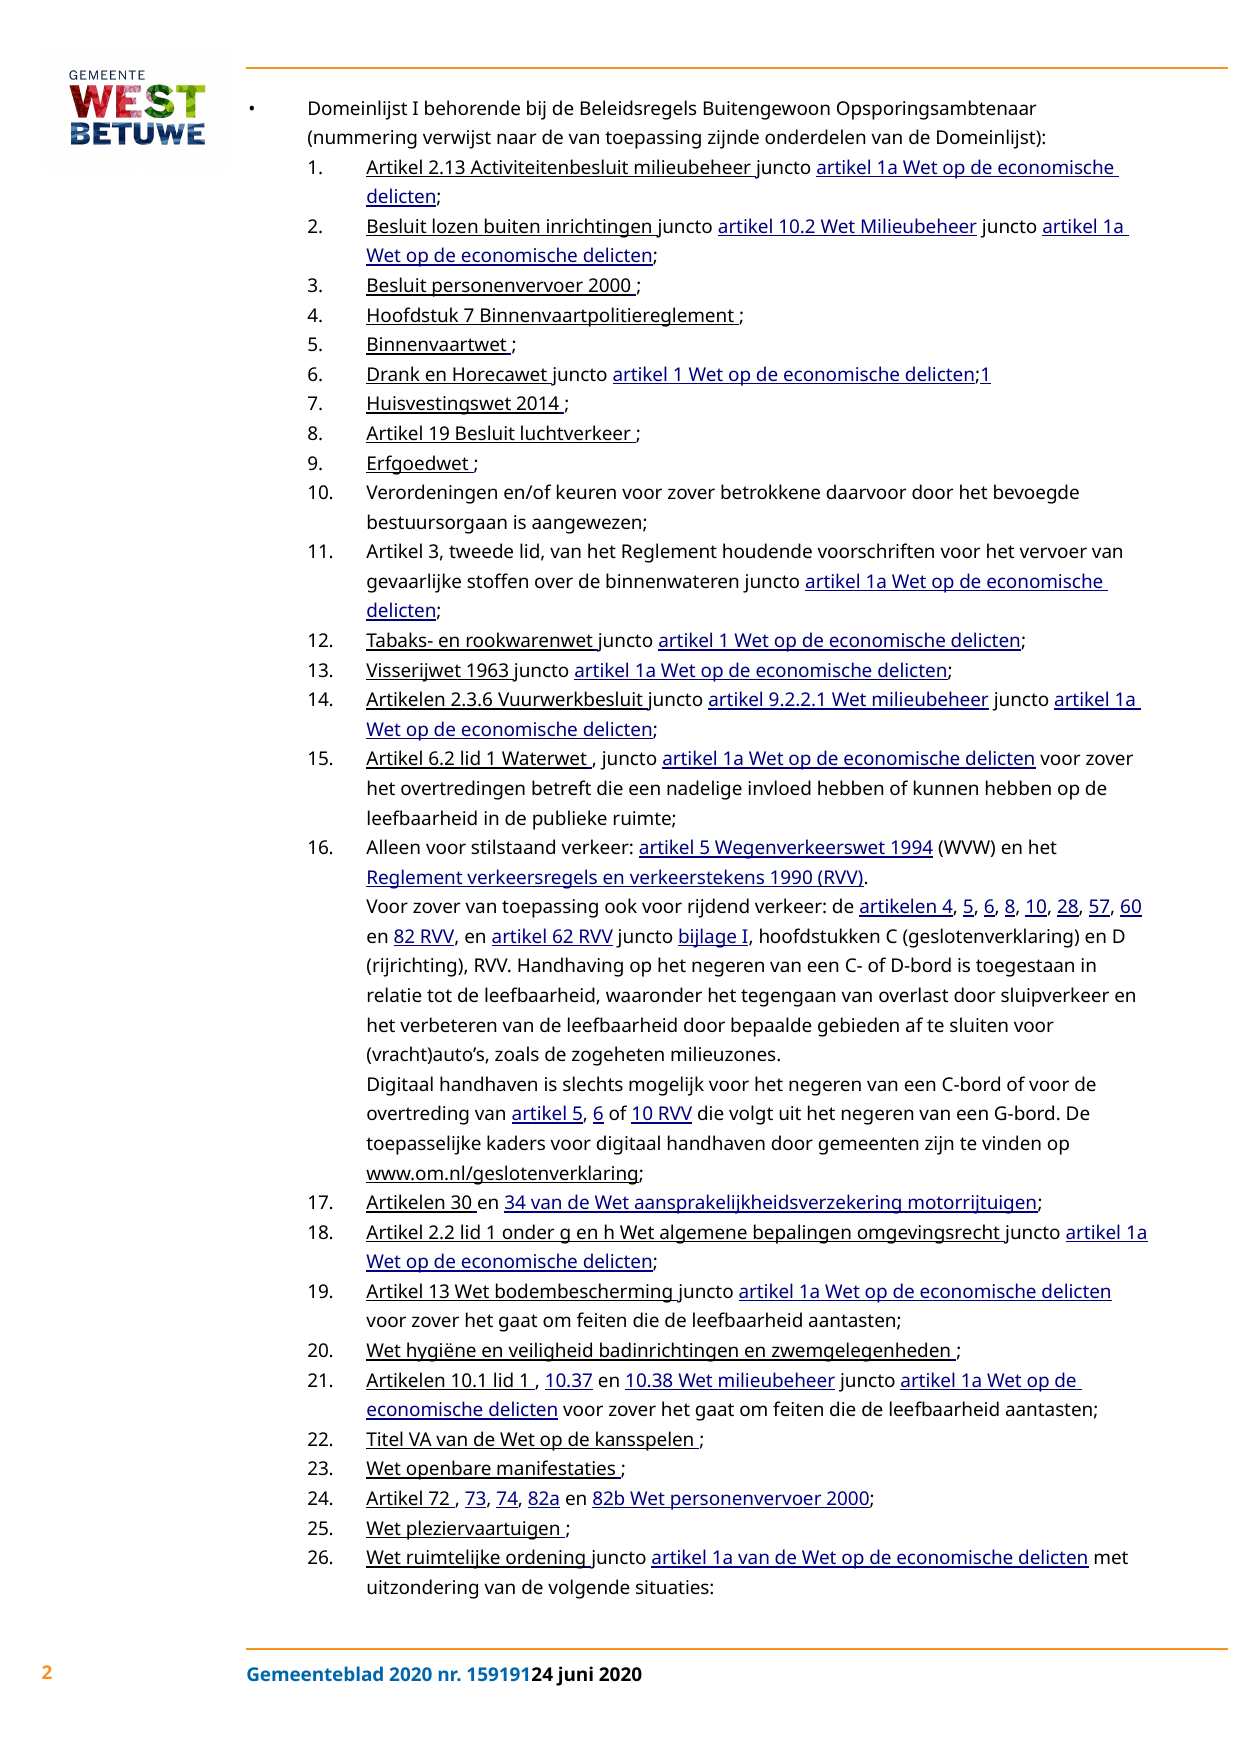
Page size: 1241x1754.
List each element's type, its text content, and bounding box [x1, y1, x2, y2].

list Artikelen 30 en 34 van de Wet aansprakelijkheidsverzekering motorrijtuigen; [307, 1189, 1152, 1215]
list Wet pleziervaartuigen ; [307, 1515, 1152, 1541]
list Artikel 2.13 Activiteitenbesluit milieubeheer juncto artikel 1a Wet op de economische delicten; [307, 154, 1152, 209]
list Titel VA van de Wet op de kansspelen ; [307, 1426, 1152, 1452]
list Artikel 3, tweede lid, van het Reglement houdende voorschriften voor het vervoer van gevaarlijke stoffen over de binnenwateren juncto artikel 1a Wet op de economische delicten; [307, 538, 1152, 623]
list Tabaks- en rookwarenwet juncto artikel 1 Wet op de economische delicten; [307, 627, 1152, 653]
list Erfgoedwet ; [307, 450, 1152, 476]
list Wet ruimtelijke ordening juncto artikel 1a van de Wet op de economische delicten met uitzondering van de volgende situaties: [307, 1544, 1152, 1600]
list Alleen voor stilstaand verkeer: artikel 5 Wegenverkeerswet 1994 (WVW) en het Reglement verkeersregels en verkeerstekens 1990 (RVV). [307, 834, 1152, 890]
list Artikelen 10.1 lid 1 , 10.37 en 10.38 Wet milieubeheer juncto artikel 1a Wet op de economische delicten voor zover het gaat om feiten die de leefbaarheid aantasten; [307, 1367, 1152, 1422]
list Artikelen 2.3.6 Vuurwerkbesluit juncto artikel 9.2.2.1 Wet milieubeheer juncto artikel 1a Wet op de economische delicten; [307, 686, 1152, 742]
list Artikel 19 Besluit luchtverkeer ; [307, 420, 1152, 446]
list Besluit lozen buiten inrichtingen juncto artikel 10.2 Wet Milieubeheer juncto artikel 1a Wet op de economische delicten; [307, 213, 1152, 268]
picture [41, 47, 231, 172]
list Verordeningen en/of keuren voor zover betrokkene daarvoor door het bevoegde bestuursorgaan is aangewezen; [307, 479, 1152, 535]
list Artikel 72 , 73, 74, 82a en 82b Wet personenvervoer 2000; [307, 1485, 1152, 1511]
list Wet hygiëne en veiligheid badinrichtingen en zwemgelegenheden ; [307, 1337, 1152, 1363]
list Huisvestingswet 2014 ; [307, 391, 1152, 416]
list Besluit personenvervoer 2000 ; [307, 272, 1152, 298]
list Digitaal handhaven is slechts mogelijk voor het negeren van een C-bord of voor de overtreding van artikel 5, 6 of 10 RVV die volgt uit het negeren van een G-bord. De toepasselijke kaders voor digitaal handhaven door gemeenten zijn te vinden op www.om.nl/geslotenverklaring; [307, 1071, 1152, 1186]
list Wet openbare manifestaties ; [307, 1456, 1152, 1481]
list Binnenvaartwet ; [307, 331, 1152, 357]
list Artikel 6.2 lid 1 Waterwet , juncto artikel 1a Wet op de economische delicten voor zover het overtredingen betreft die een nadelige invloed hebben of kunnen hebben op de leefbaarheid in de publieke ruimte; [307, 746, 1152, 831]
list Visserijwet 1963 juncto artikel 1a Wet op de economische delicten; [307, 657, 1152, 683]
list Drank en Horecawet juncto artikel 1 Wet op de economische delicten;1 [307, 361, 1152, 387]
list Artikel 13 Wet bodembescherming juncto artikel 1a Wet op de economische delicten voor zover het gaat om feiten die de leefbaarheid aantasten; [307, 1278, 1152, 1333]
list Artikel 2.2 lid 1 onder g en h Wet algemene bepalingen omgevingsrecht juncto artikel 1a Wet op de economische delicten; [307, 1219, 1152, 1274]
list Domeinlijst I behorende bij de Beleidsregels Buitengewoon Opsporingsambtenaar (nummering verwijst naar de van toepassing zijnde onderdelen van de Domeinlijst): [248, 95, 1152, 150]
list Voor zover van toepassing ook voor rijdend verkeer: de artikelen 4, 5, 6, 8, 10, 28, 57, 60 en 82 RVV, en artikel 62 RVV juncto bijlage I, hoofdstukken C (geslotenverklaring) en D (rijrichting), RVV. Handhaving op het negeren van een C- of D-bord is toegestaan in relatie tot de leefbaarheid, waaronder het tegengaan van overlast door sluipverkeer en het verbeteren van de leefbaarheid door bepaalde gebieden af te sluiten voor (vracht)auto’s, zoals de zogeheten milieuzones. [307, 893, 1152, 1067]
list Hoofdstuk 7 Binnenvaartpolitiereglement ; [307, 302, 1152, 328]
